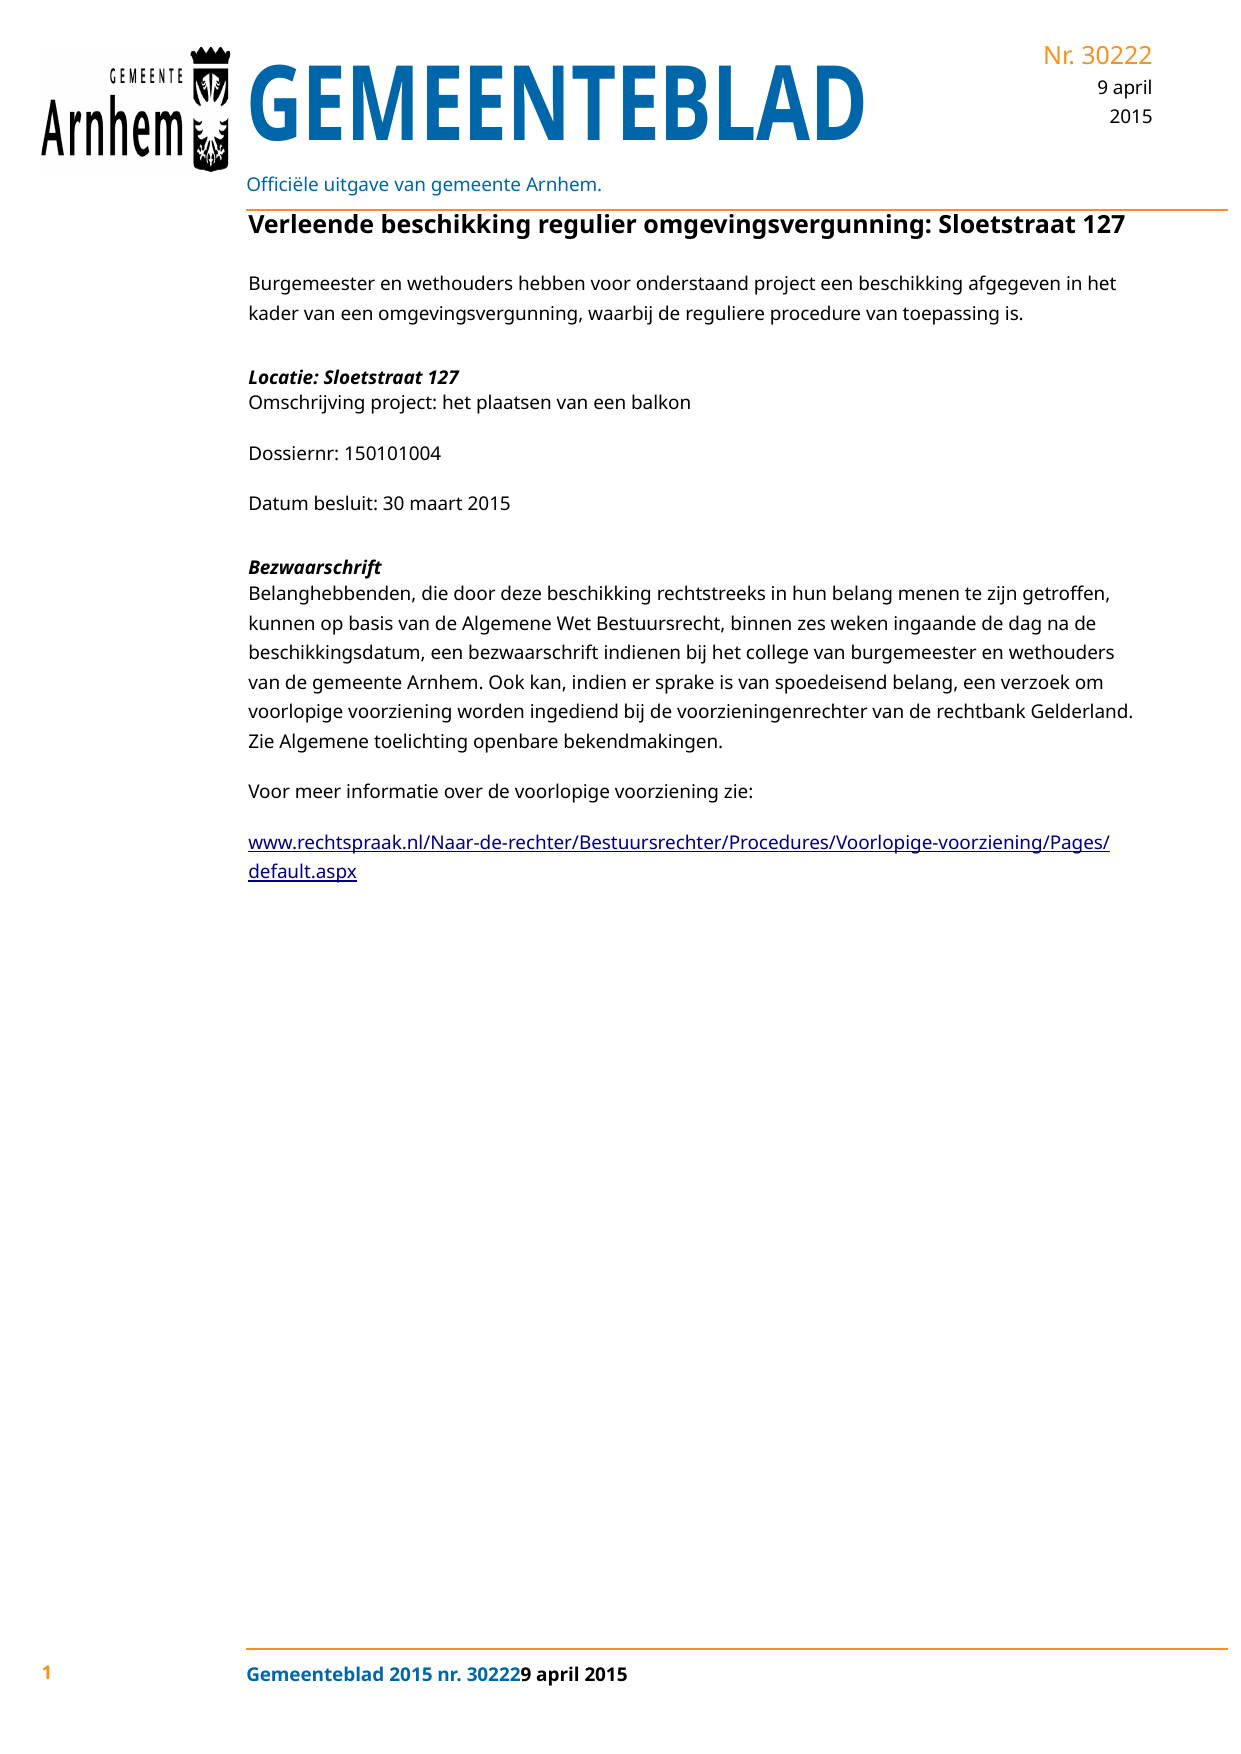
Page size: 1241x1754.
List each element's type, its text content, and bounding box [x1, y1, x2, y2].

text Omschrijving project: het plaatsen van een balkon [248, 389, 1152, 415]
picture [41, 47, 231, 172]
text Datum besluit: 30 maart 2015 [248, 490, 1152, 516]
text www.rechtspraak.nl/Naar-de-rechter/Bestuursrechter/Procedures/Voorlopige-voorziening/Pages/default.aspx [248, 829, 1152, 884]
text Bezwaarschrift [248, 554, 1152, 580]
text Belanghebbenden, die door deze beschikking rechtstreeks in hun belang menen te zijn getroffen, kunnen op basis van de Algemene Wet Bestuursrecht, binnen zes weken ingaande de dag na de beschikkingsdatum, een bezwaarschrift indienen bij het college van burgemeester en wethouders van de gemeente Arnhem. Ook kan, indien er sprake is van spoedeisend belang, een verzoek om voorlopige voorziening worden ingediend bij de voorzieningenrechter van de rechtbank Gelderland. Zie Algemene toelichting openbare bekendmakingen. [248, 580, 1152, 754]
text Voor meer informatie over de voorlopige voorziening zie: [248, 778, 1152, 804]
text Locatie: Sloetstraat 127 [248, 364, 1152, 389]
text Burgemeester en wethouders hebben voor onderstaand project een beschikking afgegeven in het kader van een omgevingsvergunning, waarbij de reguliere procedure van toepassing is. [248, 270, 1152, 326]
text Dossiernr: 150101004 [248, 440, 1152, 466]
text Verleende beschikking regulier omgevingsvergunning: Sloetstraat 127 [248, 211, 1152, 241]
